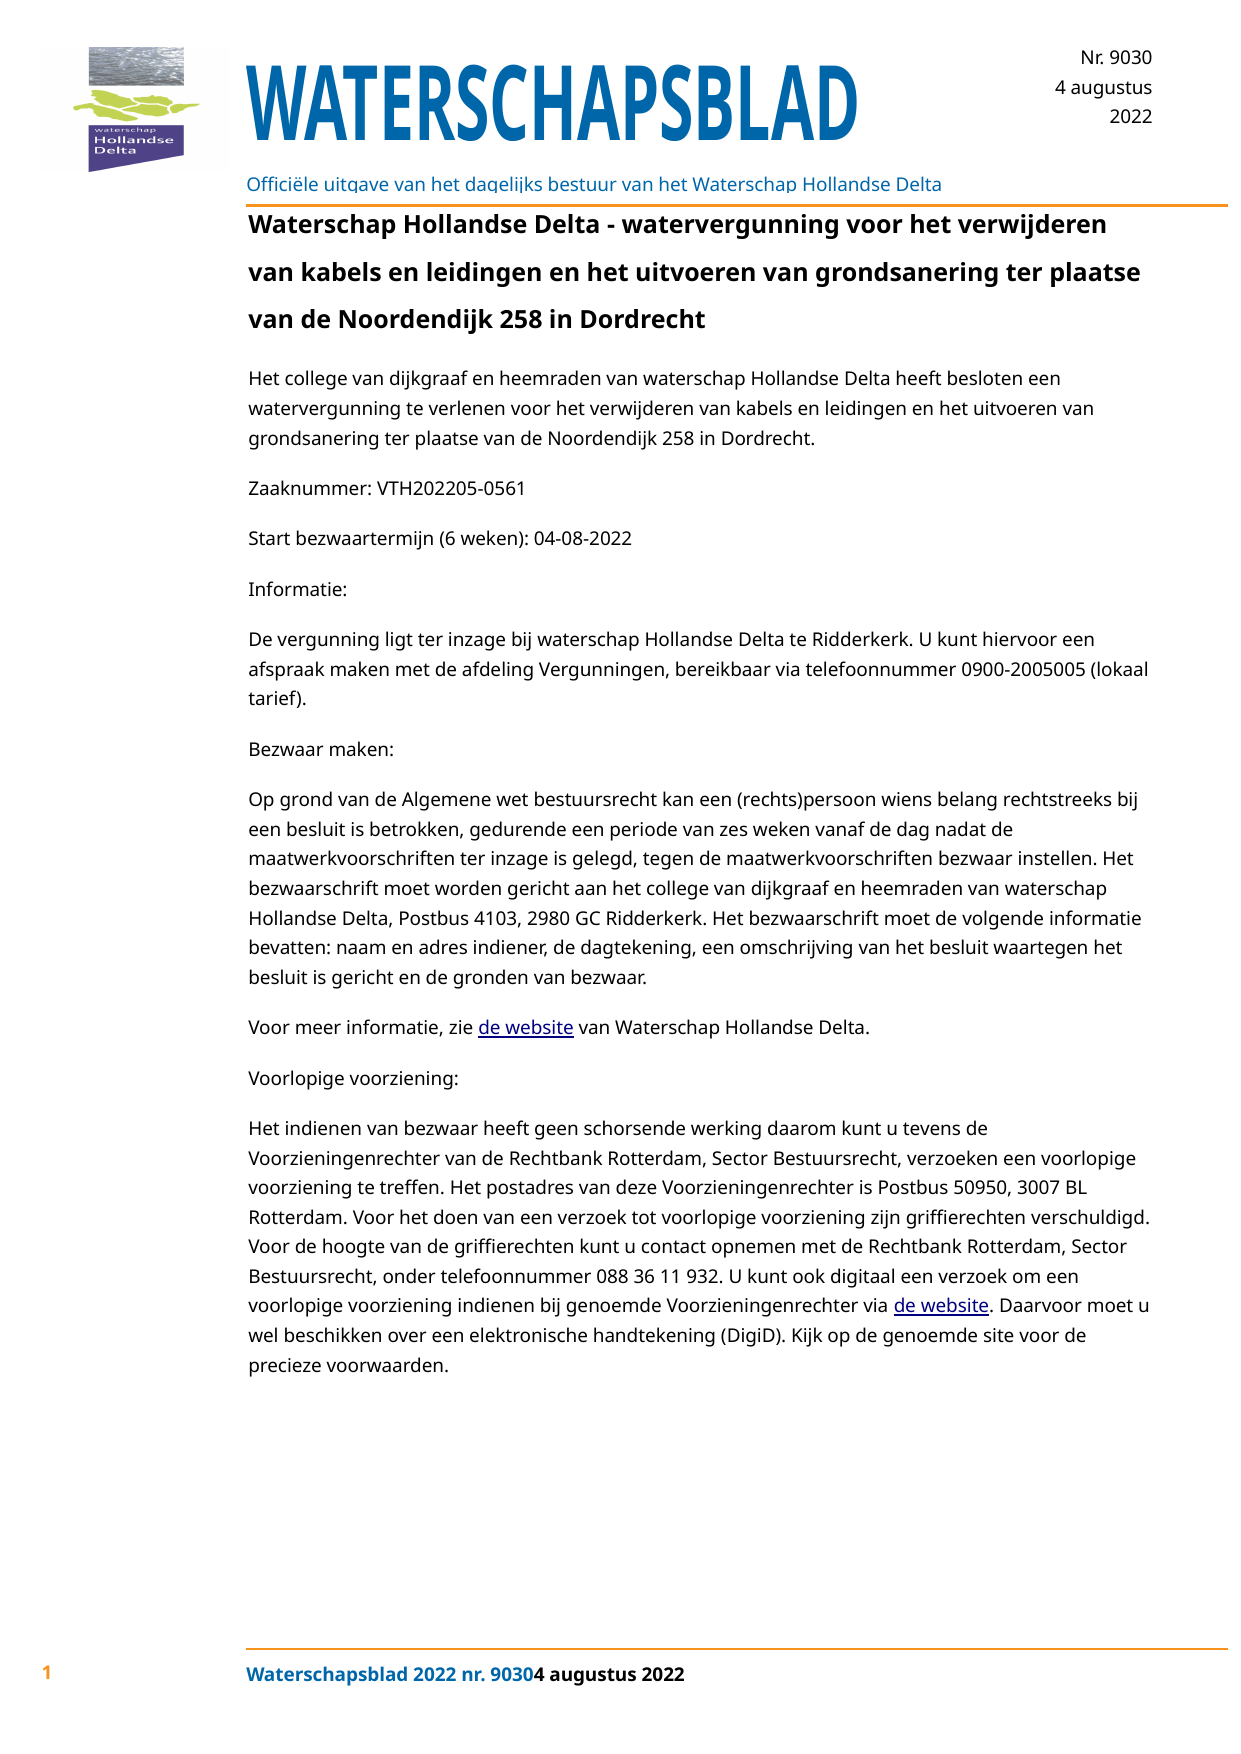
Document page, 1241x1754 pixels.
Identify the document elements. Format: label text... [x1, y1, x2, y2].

text Zaaknummer: VTH202205-0561 [248, 475, 1152, 501]
text Waterschap Hollandse Delta - watervergunning voor het verwijderen van kabels en leidingen en het uitvoeren van grondsanering ter plaatse van de Noordendijk 258 in Dordrecht [248, 207, 1152, 336]
text De vergunning ligt ter inzage bij waterschap Hollandse Delta te Ridderkerk. U kunt hiervoor een afspraak maken met de afdeling Vergunningen, bereikbaar via telefoonnummer 0900-2005005 (lokaal tarief). [248, 626, 1152, 711]
text Bezwaar maken: [248, 736, 1152, 762]
text Informatie: [248, 576, 1152, 602]
text Voorlopige voorziening: [248, 1065, 1152, 1090]
text Het college van dijkgraaf en heemraden van waterschap Hollandse Delta heeft besloten een watervergunning te verlenen voor het verwijderen van kabels en leidingen en het uitvoeren van grondsanering ter plaatse van de Noordendijk 258 in Dordrecht. [248, 366, 1152, 450]
text Het indienen van bezwaar heeft geen schorsende werking daarom kunt u tevens de Voorzieningenrechter van de Rechtbank Rotterdam, Sector Bestuursrecht, verzoeken een voorlopige voorziening te treffen. Het postadres van deze Voorzieningenrechter is Postbus 50950, 3007 BL Rotterdam. Voor het doen van een verzoek tot voorlopige voorziening zijn griffierechten verschuldigd. Voor de hoogte van de griffierechten kunt u contact opnemen met de Rechtbank Rotterdam, Sector Bestuursrecht, onder telefoonnummer 088 36 11 932. U kunt ook digitaal een verzoek om een voorlopige voorziening indienen bij genoemde Voorzieningenrechter via de website. Daarvoor moet u wel beschikken over een elektronische handtekening (DigiD). Kijk op de genoemde site voor de precieze voorwaarden. [248, 1115, 1152, 1377]
text Voor meer informatie, zie de website van Waterschap Hollandse Delta. [248, 1014, 1152, 1040]
text Start bezwaartermijn (6 weken): 04-08-2022 [248, 526, 1152, 551]
text Op grond van de Algemene wet bestuursrecht kan een (rechts)persoon wiens belang rechtstreeks bij een besluit is betrokken, gedurende een periode van zes weken vanaf de dag nadat de maatwerkvoorschriften ter inzage is gelegd, tegen de maatwerkvoorschriften bezwaar instellen. Het bezwaarschrift moet worden gericht aan het college van dijkgraaf en heemraden van waterschap Hollandse Delta, Postbus 4103, 2980 GC Ridderkerk. Het bezwaarschrift moet de volgende informatie bevatten: naam en adres indiener, de dagtekening, een omschrijving van het besluit waartegen het besluit is gericht en de gronden van bezwaar. [248, 786, 1152, 989]
picture [41, 47, 231, 172]
